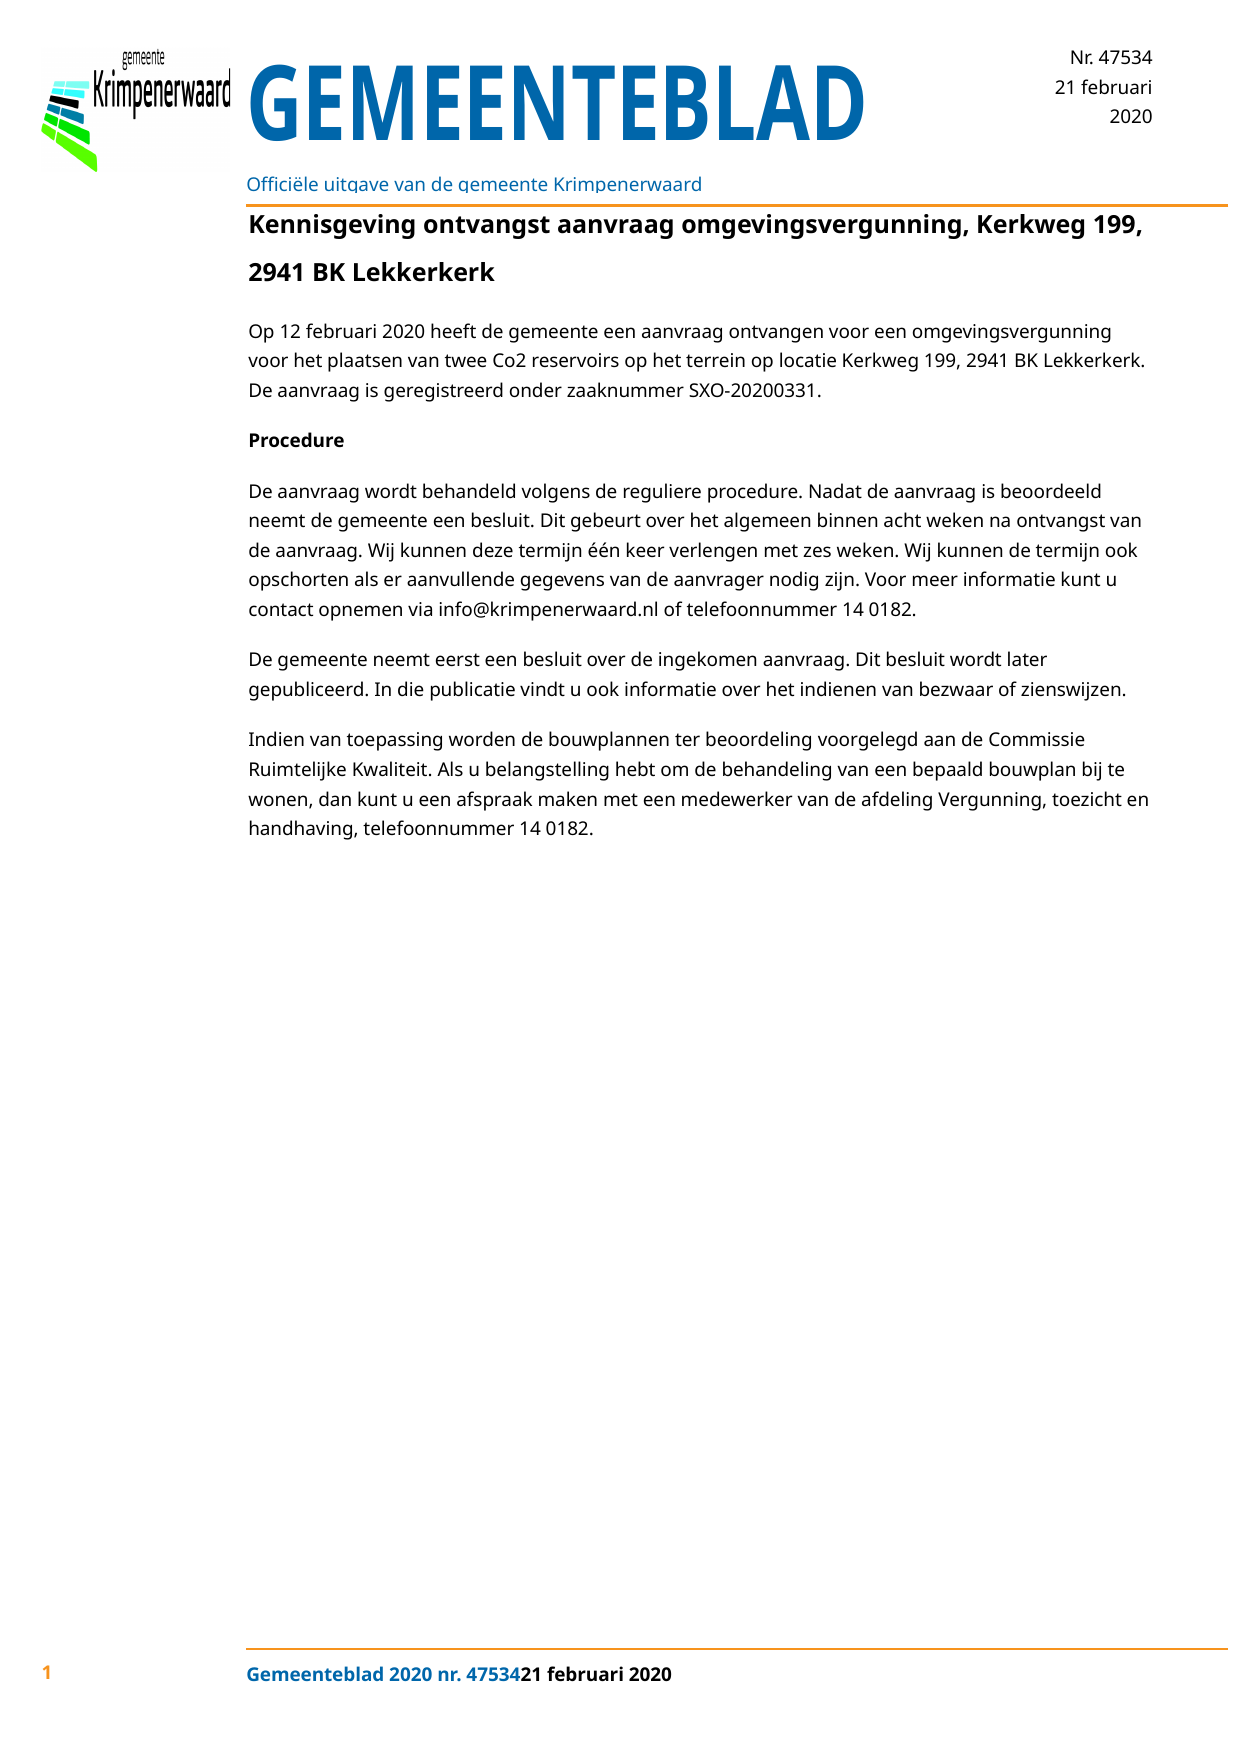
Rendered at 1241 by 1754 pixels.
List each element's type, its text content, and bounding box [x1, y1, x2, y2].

text Op 12 februari 2020 heeft de gemeente een aanvraag ontvangen voor een omgevingsvergunning voor het plaatsen van twee Co2 reservoirs op het terrein op locatie Kerkweg 199, 2941 BK Lekkerkerk. De aanvraag is geregistreerd onder zaaknummer SXO-20200331. [248, 318, 1152, 403]
picture [41, 47, 231, 172]
text Procedure [248, 427, 1152, 453]
text De aanvraag wordt behandeld volgens de reguliere procedure. Nadat de aanvraag is beoordeeld neemt de gemeente een besluit. Dit gebeurt over het algemeen binnen acht weken na ontvangst van de aanvraag. Wij kunnen deze termijn één keer verlengen met zes weken. Wij kunnen de termijn ook opschorten als er aanvullende gegevens van de aanvrager nodig zijn. Voor meer informatie kunt u contact opnemen via info@krimpenerwaard.nl of telefoonnummer 14 0182. [248, 478, 1152, 622]
text De gemeente neemt eerst een besluit over de ingekomen aanvraag. Dit besluit wordt later gepubliceerd. In die publicatie vindt u ook informatie over het indienen van bezwaar of zienswijzen. [248, 647, 1152, 702]
text Kennisgeving ontvangst aanvraag omgevingsvergunning, Kerkweg 199, 2941 BK Lekkerkerk [248, 207, 1152, 288]
text Indien van toepassing worden de bouwplannen ter beoordeling voorgelegd aan de Commissie Ruimtelijke Kwaliteit. Als u belangstelling hebt om de behandeling van een bepaald bouwplan bij te wonen, dan kunt u een afspraak maken met een medewerker van de afdeling Vergunning, toezicht en handhaving, telefoonnummer 14 0182. [248, 727, 1152, 841]
